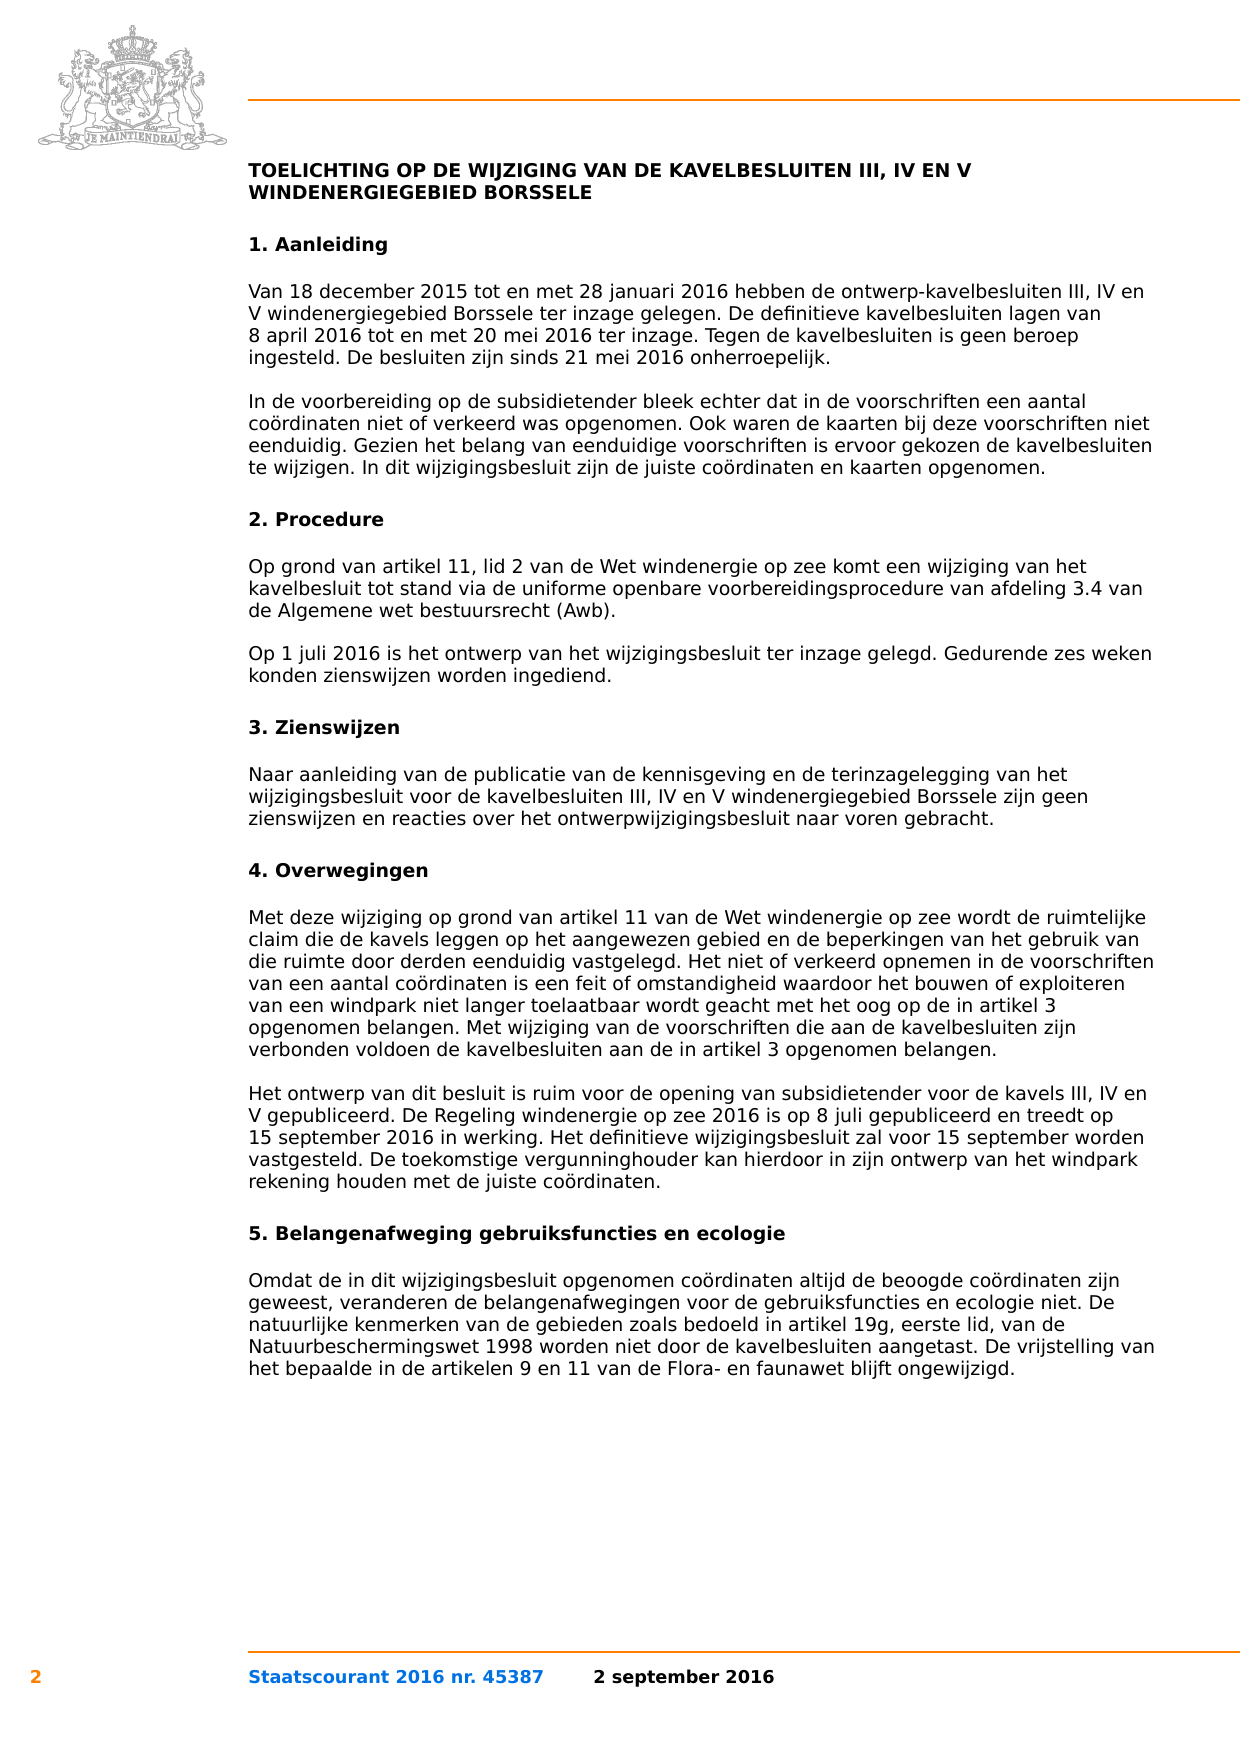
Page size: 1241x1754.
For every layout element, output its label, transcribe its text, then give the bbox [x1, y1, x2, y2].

text In de voorbereiding op de subsidietender bleek echter dat in de voorschriften een aantal coördinaten niet of verkeerd was opgenomen. Ook waren de kaarten bij deze voorschriften niet eenduidig. Gezien het belang van eenduidige voorschriften is ervoor gekozen de kavelbesluiten te wijzigen. In dit wijzigingsbesluit zijn de juiste coördinaten en kaarten opgenomen. [248, 391, 1163, 478]
subtitle 4. Overwegingen [248, 860, 1163, 882]
subtitle 2. Procedure [248, 508, 1163, 531]
text Met deze wijziging op grond van artikel 11 van de Wet windenergie op zee wordt de ruimtelijke claim die de kavels leggen op het aangewezen gebied en de beperkingen van het gebruik van die ruimte door derden eenduidig vastgelegd. Het niet of verkeerd opnemen in de voorschriften van een aantal coördinaten is een feit of omstandigheid waardoor het bouwen of exploiteren van een windpark niet langer toelaatbaar wordt geacht met het oog op de in artikel 3 opgenomen belangen. Met wijziging van de voorschriften die aan de kavelbesluiten zijn verbonden voldoen de kavelbesluiten aan de in artikel 3 opgenomen belangen. [248, 907, 1163, 1061]
text Omdat de in dit wijzigingsbesluit opgenomen coördinaten altijd de beoogde coördinaten zijn geweest, veranderen de belangenafwegingen voor de gebruiksfuncties en ecologie niet. De natuurlijke kenmerken van de gebieden zoals bedoeld in artikel 19g, eerste lid, van de Natuurbeschermingswet 1998 worden niet door de kavelbesluiten aangetast. De vrijstelling van het bepaalde in de artikelen 9 en 11 van de Flora- en faunawet blijft ongewijzigd. [248, 1270, 1163, 1380]
subtitle TOELICHTING OP DE WIJZIGING VAN DE KAVELBESLUITEN III, IV EN V WINDENERGIEGEBIED BORSSELE [248, 160, 1163, 204]
text Op grond van artikel 11, lid 2 van de Wet windenergie op zee komt een wijziging van het kavelbesluit tot stand via de uniforme openbare voorbereidingsprocedure van afdeling 3.4 van de Algemene wet bestuursrecht (Awb). [248, 556, 1163, 621]
text Van 18 december 2015 tot en met 28 januari 2016 hebben de ontwerp-kavelbesluiten III, IV en V windenergiegebied Borssele ter inzage gelegen. De definitieve kavelbesluiten lagen van 8 april 2016 tot en met 20 mei 2016 ter inzage. Tegen de kavelbesluiten is geen beroep ingesteld. De besluiten zijn sinds 21 mei 2016 onherroepelijk. [248, 281, 1163, 369]
subtitle 1. Aanleiding [248, 234, 1163, 256]
subtitle 3. Zienswijzen [248, 717, 1163, 739]
text Op 1 juli 2016 is het ontwerp van het wijzigingsbesluit ter inzage gelegd. Gedurende zes weken konden zienswijzen worden ingediend. [248, 643, 1163, 687]
subtitle 5. Belangenafweging gebruiksfuncties en ecologie [248, 1223, 1163, 1245]
text Het ontwerp van dit besluit is ruim voor de opening van subsidietender voor de kavels III, IV en V gepubliceerd. De Regeling windenergie op zee 2016 is op 8 juli gepubliceerd en treedt op 15 september 2016 in werking. Het definitieve wijzigingsbesluit zal voor 15 september worden vastgesteld. De toekomstige vergunninghouder kan hierdoor in zijn ontwerp van het windpark rekening houden met de juiste coördinaten. [248, 1083, 1163, 1193]
text Naar aanleiding van de publicatie van de kennisgeving en de terinzagelegging van het wijzigingsbesluit voor de kavelbesluiten III, IV en V windenergiegebied Borssele zijn geen zienswijzen en reacties over het ontwerpwijzigingsbesluit naar voren gebracht. [248, 764, 1163, 830]
picture [38, 25, 227, 150]
